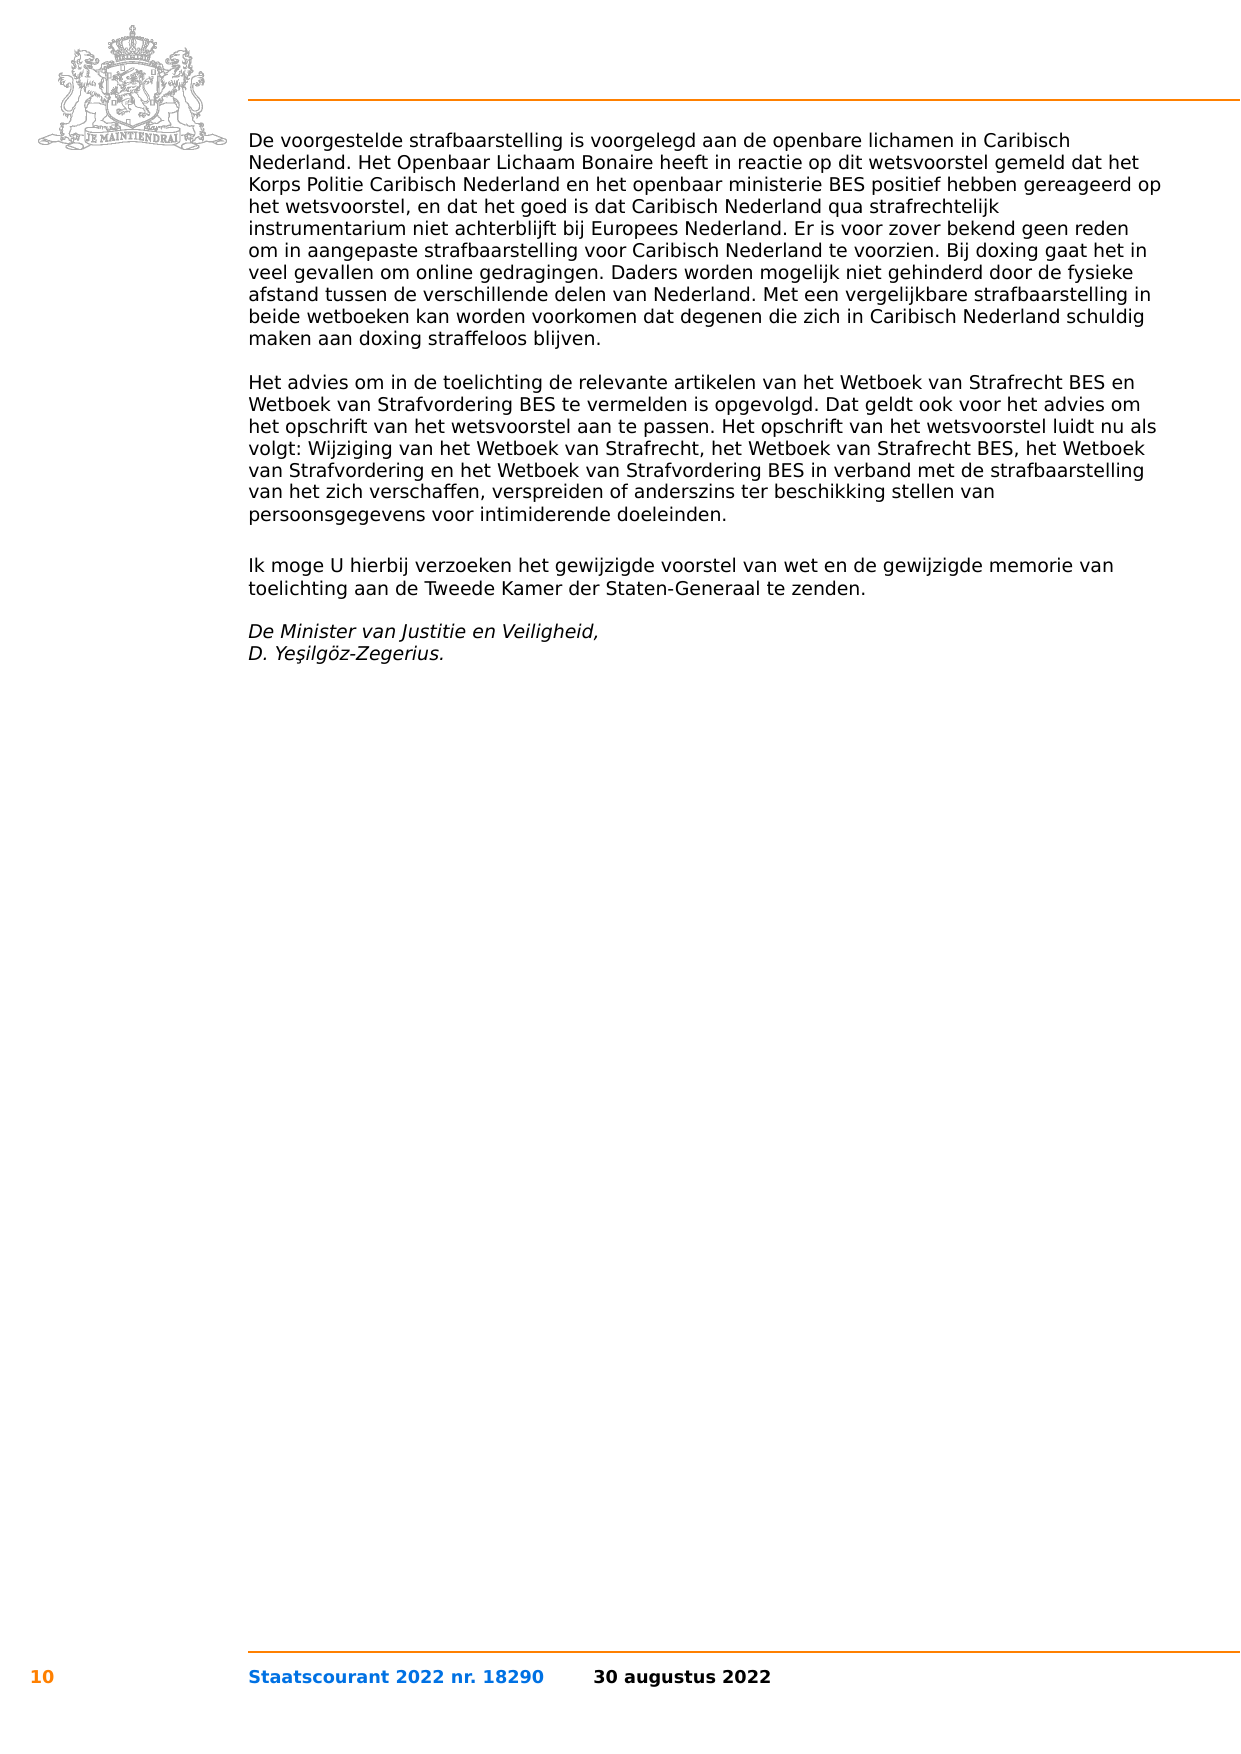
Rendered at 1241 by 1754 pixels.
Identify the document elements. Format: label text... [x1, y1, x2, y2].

picture [38, 25, 227, 150]
text Het advies om in de toelichting de relevante artikelen van het Wetboek van Strafrecht BES en Wetboek van Strafvordering BES te vermelden is opgevolgd. Dat geldt ook voor het advies om het opschrift van het wetsvoorstel aan te passen. Het opschrift van het wetsvoorstel luidt nu als volgt: Wijziging van het Wetboek van Strafrecht, het Wetboek van Strafrecht BES, het Wetboek van Strafvordering en het Wetboek van Strafvordering BES in verband met de strafbaarstelling van het zich verschaffen, verspreiden of anderszins ter beschikking stellen van persoonsgegevens voor intimiderende doeleinden. [248, 372, 1163, 525]
text De Minister van Justitie en Veiligheid, D. Yeşilgöz-Zegerius. [248, 621, 1163, 665]
text De voorgestelde strafbaarstelling is voorgelegd aan de openbare lichamen in Caribisch Nederland. Het Openbaar Lichaam Bonaire heeft in reactie op dit wetsvoorstel gemeld dat het Korps Politie Caribisch Nederland en het openbaar ministerie BES positief hebben gereageerd op het wetsvoorstel, en dat het goed is dat Caribisch Nederland qua strafrechtelijk instrumentarium niet achterblijft bij Europees Nederland. Er is voor zover bekend geen reden om in aangepaste strafbaarstelling voor Caribisch Nederland te voorzien. Bij doxing gaat het in veel gevallen om online gedragingen. Daders worden mogelijk niet gehinderd door de fysieke afstand tussen de verschillende delen van Nederland. Met een vergelijkbare strafbaarstelling in beide wetboeken kan worden voorkomen dat degenen die zich in Caribisch Nederland schuldig maken aan doxing straffeloos blijven. [248, 130, 1163, 350]
text Ik moge U hierbij verzoeken het gewijzigde voorstel van wet en de gewijzigde memorie van toelichting aan de Tweede Kamer der Staten-Generaal te zenden. [248, 555, 1163, 599]
